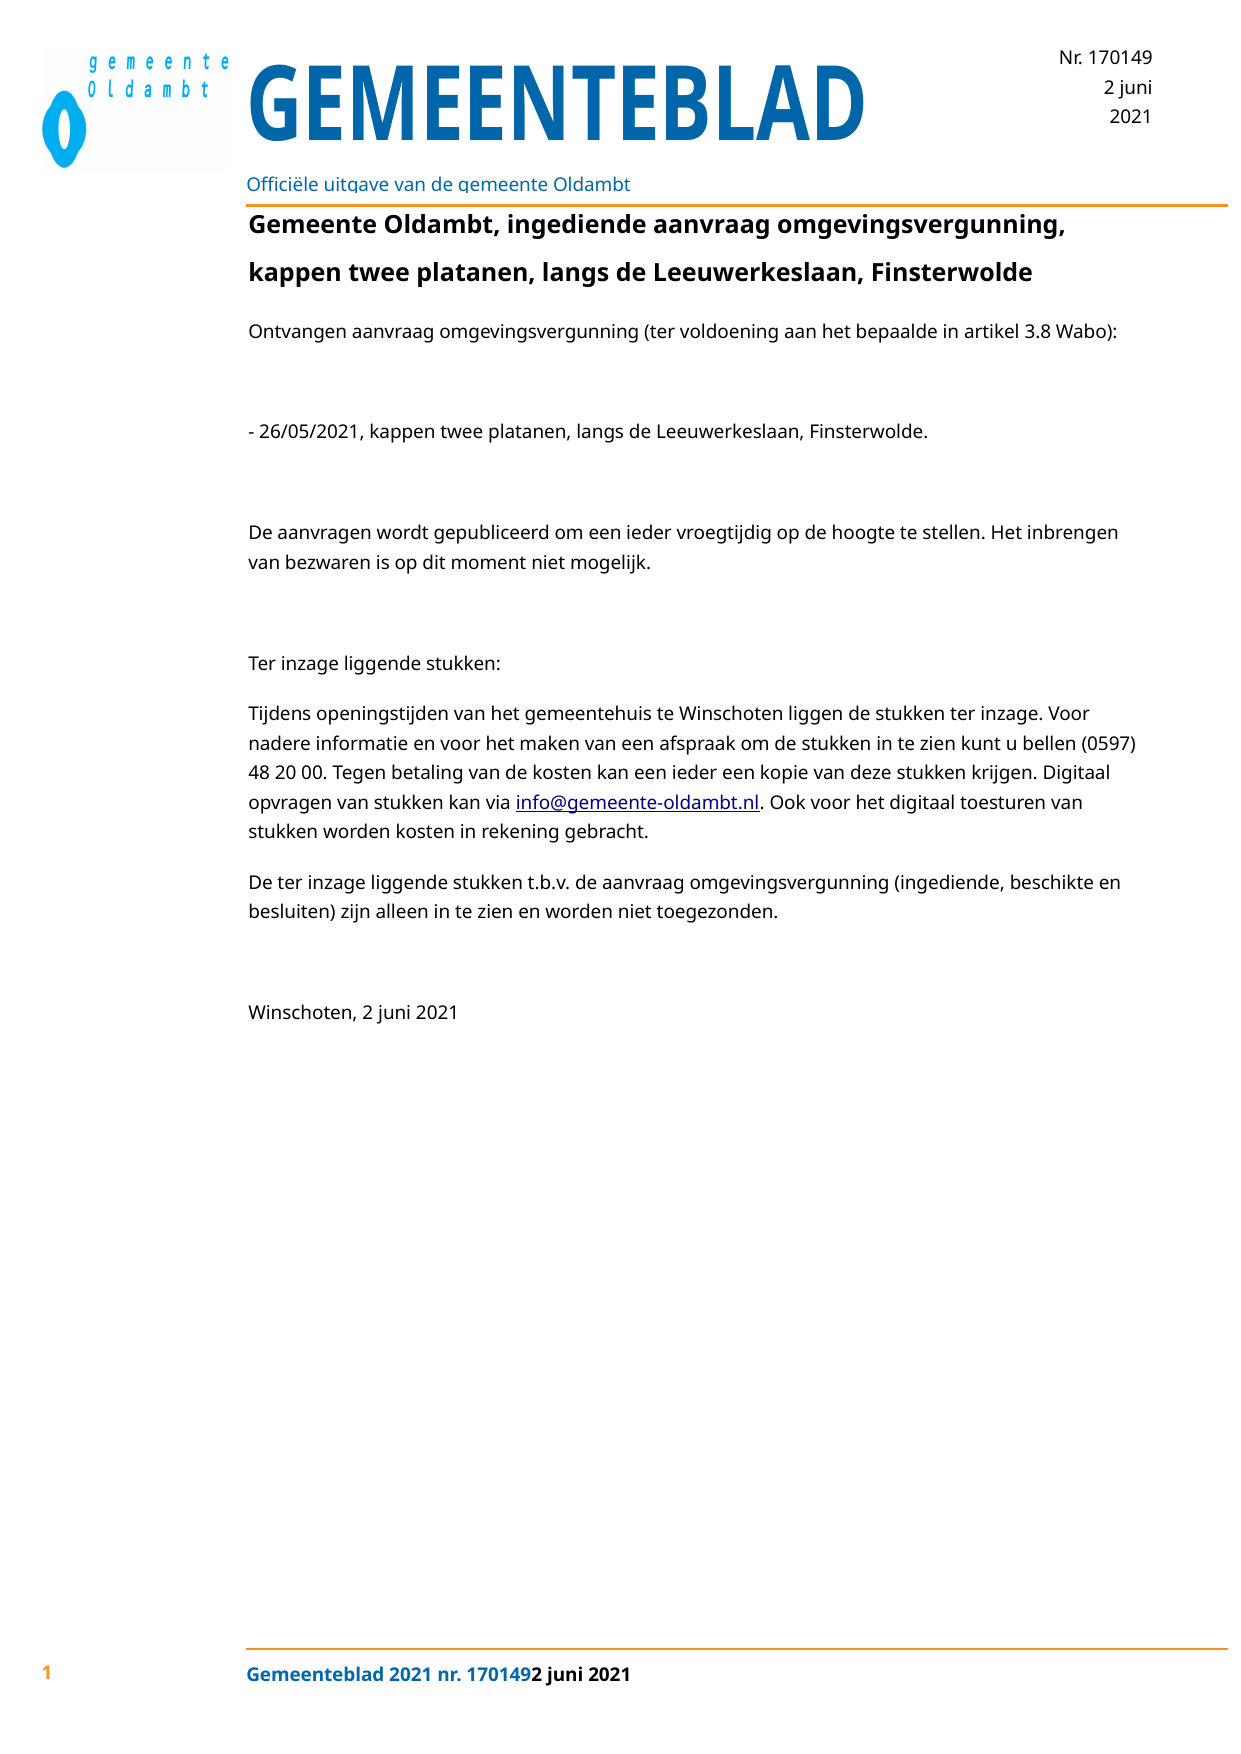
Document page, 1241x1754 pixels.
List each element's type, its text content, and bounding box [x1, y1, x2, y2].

text Gemeente Oldambt, ingediende aanvraag omgevingsvergunning, kappen twee platanen, langs de Leeuwerkeslaan, Finsterwolde [248, 207, 1152, 288]
text Tijdens openingstijden van het gemeentehuis te Winschoten liggen de stukken ter inzage. Voor nadere informatie en voor het maken van een afspraak om de stukken in te zien kunt u bellen (0597) 48 20 00. Tegen betaling van de kosten kan een ieder een kopie van deze stukken krijgen. Digitaal opvragen van stukken kan via info@gemeente-oldambt.nl. Ook voor het digitaal toesturen van stukken worden kosten in rekening gebracht. [248, 700, 1152, 844]
text De ter inzage liggende stukken t.b.v. de aanvraag omgevingsvergunning (ingediende, beschikte en besluiten) zijn alleen in te zien en worden niet toegezonden. [248, 869, 1152, 924]
text - 26/05/2021, kappen twee platanen, langs de Leeuwerkeslaan, Finsterwolde. [248, 419, 1152, 444]
picture [41, 47, 231, 172]
text De aanvragen wordt gepubliceerd om een ieder vroegtijdig op de hoogte te stellen. Het inbrengen van bezwaren is op dit moment niet mogelijk. [248, 519, 1152, 575]
text Ontvangen aanvraag omgevingsvergunning (ter voldoening aan het bepaalde in artikel 3.8 Wabo): [248, 318, 1152, 344]
text Ter inzage liggende stukken: [248, 650, 1152, 676]
text Winschoten, 2 juni 2021 [248, 999, 1152, 1025]
